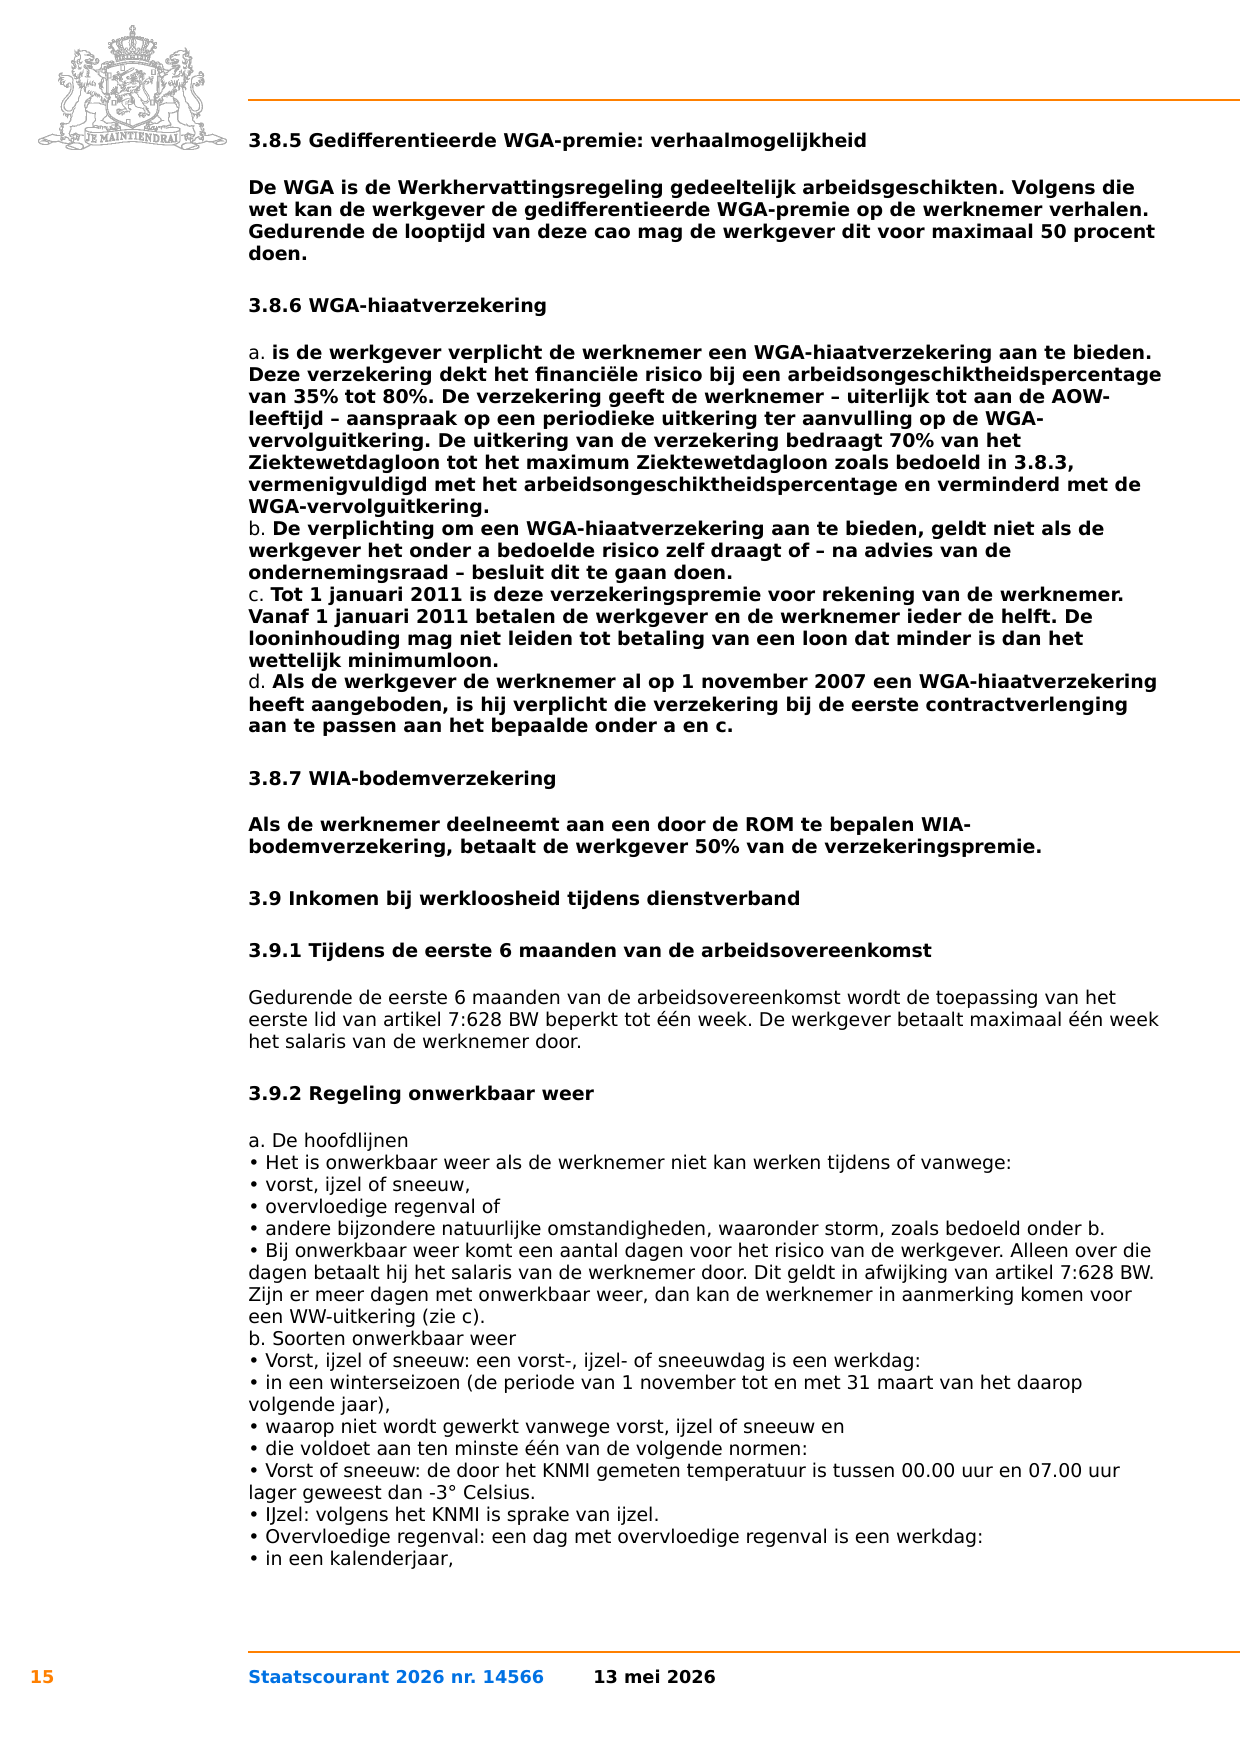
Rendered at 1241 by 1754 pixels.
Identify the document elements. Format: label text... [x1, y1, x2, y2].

text • Vorst, ijzel of sneeuw: een vorst-, ijzel- of sneeuwdag is een werkdag: [248, 1350, 1163, 1372]
text d. Als de werkgever de werknemer al op 1 november 2007 een WGA-hiaatverzekering heeft aangeboden, is hij verplicht die verzekering bij de eerste contractverlenging aan te passen aan het bepaalde onder a en c. [248, 671, 1163, 737]
text • die voldoet aan ten minste één van de volgende normen: [248, 1438, 1163, 1460]
text • Vorst of sneeuw: de door het KNMI gemeten temperatuur is tussen 00.00 uur en 07.00 uur lager geweest dan -3° Celsius. [248, 1460, 1163, 1504]
text b. Soorten onwerkbaar weer [248, 1328, 1163, 1350]
text Als de werknemer deelneemt aan een door de ROM te bepalen WIA-bodemverzekering, betaalt de werkgever 50% van de verzekeringspremie. [248, 814, 1163, 858]
subtitle 3.8.6 WGA-hiaatverzekering [248, 295, 1163, 317]
text • Overvloedige regenval: een dag met overvloedige regenval is een werkdag: [248, 1526, 1163, 1548]
picture [38, 25, 227, 150]
subtitle 3.9.2 Regeling onwerkbaar weer [248, 1083, 1163, 1105]
text • overvloedige regenval of [248, 1196, 1163, 1218]
text • in een kalenderjaar, [248, 1548, 1163, 1570]
text b. De verplichting om een WGA-hiaatverzekering aan te bieden, geldt niet als de werkgever het onder a bedoelde risico zelf draagt of – na advies van de ondernemingsraad – besluit dit te gaan doen. [248, 518, 1163, 583]
text • vorst, ijzel of sneeuw, [248, 1174, 1163, 1196]
text a. De hoofdlijnen [248, 1130, 1163, 1152]
text • andere bijzondere natuurlijke omstandigheden, waaronder storm, zoals bedoeld onder b. [248, 1218, 1163, 1240]
text • Bij onwerkbaar weer komt een aantal dagen voor het risico van de werkgever. Alleen over die dagen betaalt hij het salaris van de werknemer door. Dit geldt in afwijking van artikel 7:628 BW. Zijn er meer dagen met onwerkbaar weer, dan kan de werknemer in aanmerking komen voor een WW-uitkering (zie c). [248, 1240, 1163, 1328]
text a. is de werkgever verplicht de werknemer een WGA-hiaatverzekering aan te bieden. Deze verzekering dekt het financiële risico bij een arbeidsongeschiktheidspercentage van 35% tot 80%. De verzekering geeft de werknemer – uiterlijk tot aan de AOW-leeftijd – aanspraak op een periodieke uitkering ter aanvulling op de WGA-vervolguitkering. De uitkering van de verzekering bedraagt 70% van het Ziektewetdagloon tot het maximum Ziektewetdagloon zoals bedoeld in 3.8.3, vermenigvuldigd met het arbeidsongeschiktheidspercentage en verminderd met de WGA-vervolguitkering. [248, 342, 1163, 518]
text c. Tot 1 januari 2011 is deze verzekeringspremie voor rekening van de werknemer. Vanaf 1 januari 2011 betalen de werkgever en de werknemer ieder de helft. De looninhouding mag niet leiden tot betaling van een loon dat minder is dan het wettelijk minimumloon. [248, 583, 1163, 671]
subtitle 3.8.5 Gedifferentieerde WGA-premie: verhaalmogelijkheid [248, 130, 1163, 152]
text • waarop niet wordt gewerkt vanwege vorst, ijzel of sneeuw en [248, 1416, 1163, 1438]
subtitle 3.8.7 WIA-bodemverzekering [248, 767, 1163, 789]
text • IJzel: volgens het KNMI is sprake van ijzel. [248, 1504, 1163, 1526]
subtitle 3.9.1 Tijdens de eerste 6 maanden van de arbeidsovereenkomst [248, 940, 1163, 962]
text Gedurende de eerste 6 maanden van de arbeidsovereenkomst wordt de toepassing van het eerste lid van artikel 7:628 BW beperkt tot één week. De werkgever betaalt maximaal één week het salaris van de werknemer door. [248, 987, 1163, 1053]
text • in een winterseizoen (de periode van 1 november tot en met 31 maart van het daarop volgende jaar), [248, 1372, 1163, 1416]
text • Het is onwerkbaar weer als de werknemer niet kan werken tijdens of vanwege: [248, 1152, 1163, 1174]
subtitle 3.9 Inkomen bij werkloosheid tijdens dienstverband [248, 888, 1163, 910]
text De WGA is de Werkhervattingsregeling gedeeltelijk arbeidsgeschikten. Volgens die wet kan de werkgever de gedifferentieerde WGA-premie op de werknemer verhalen. Gedurende de looptijd van deze cao mag de werkgever dit voor maximaal 50 procent doen. [248, 177, 1163, 265]
